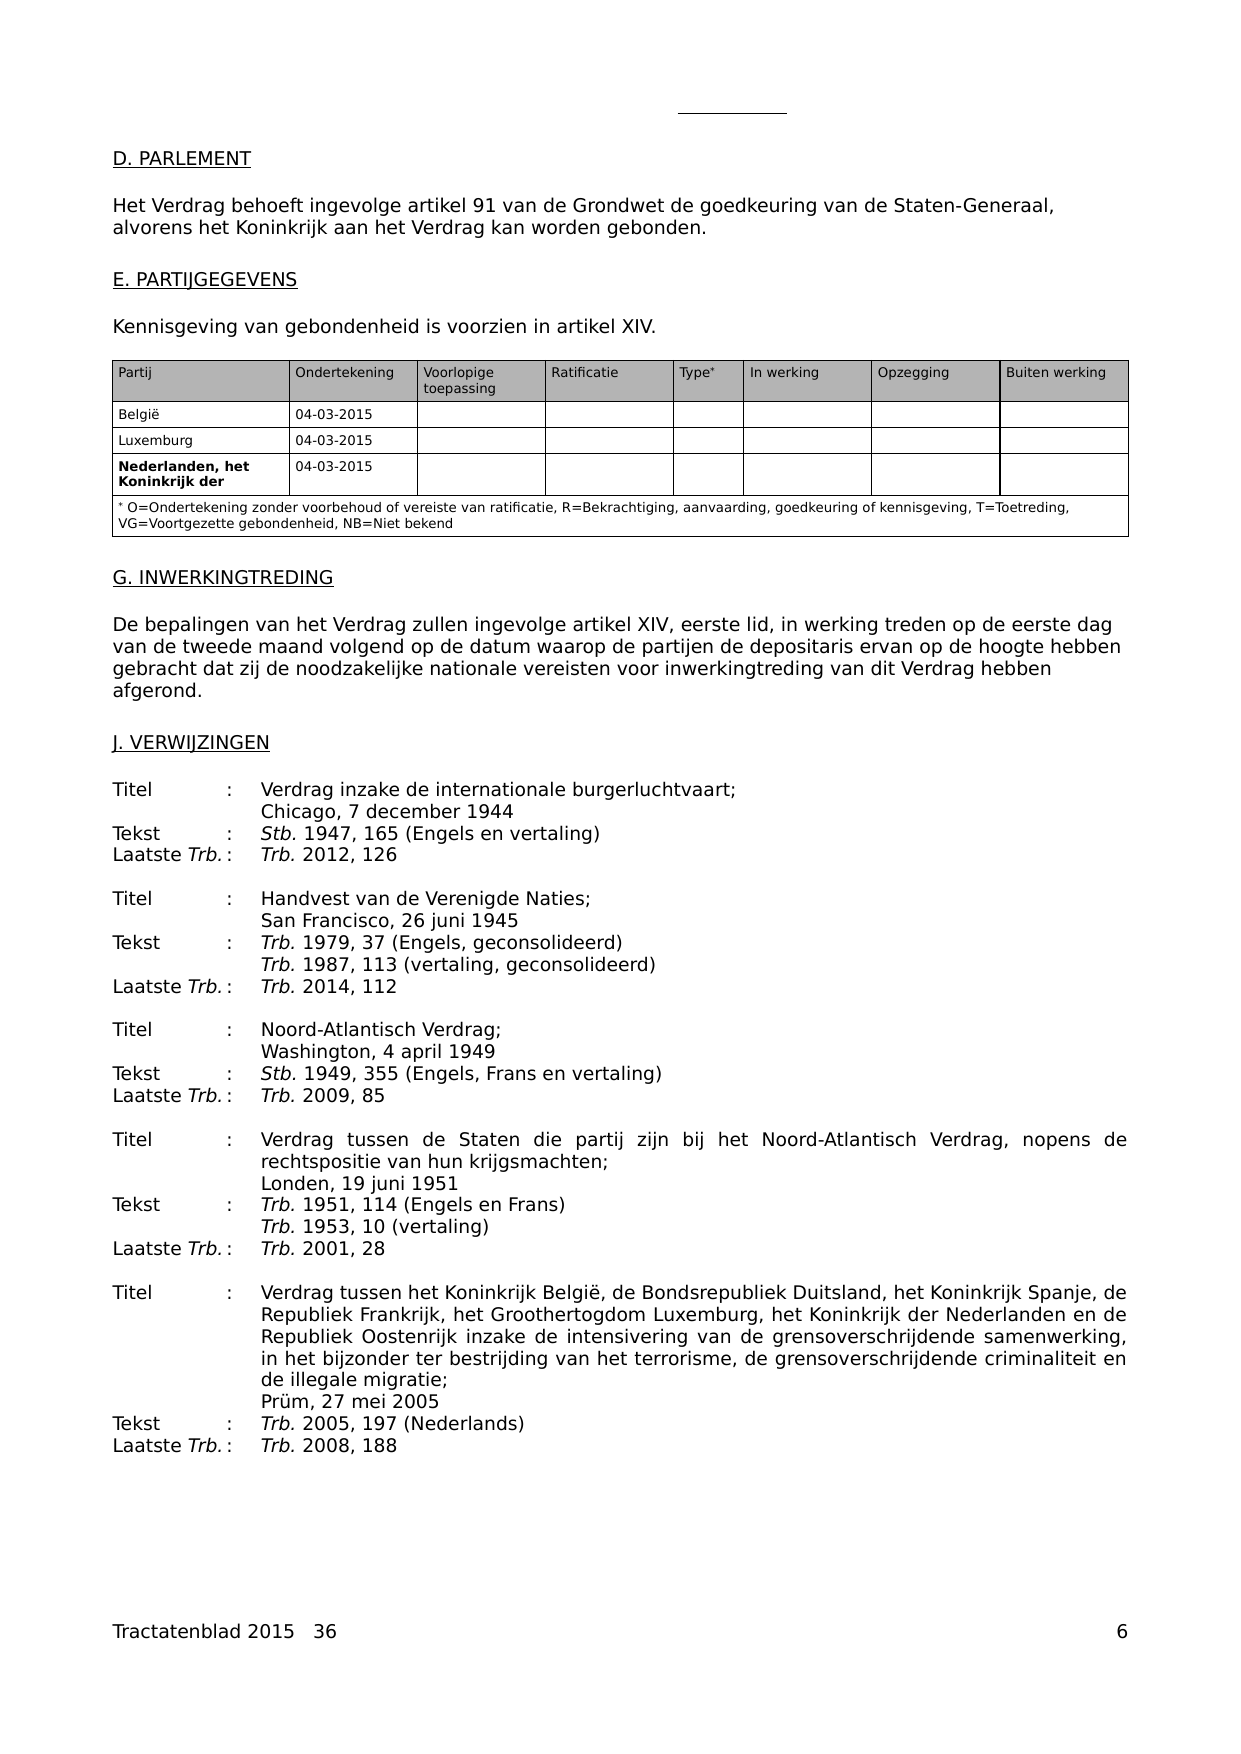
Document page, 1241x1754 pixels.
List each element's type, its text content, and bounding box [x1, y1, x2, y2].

table_cell Trb. 2008, 188 [261, 1435, 1128, 1457]
table_cell Laatste Trb. [112, 976, 226, 998]
table_cell Tekst [112, 1063, 226, 1085]
text De bepalingen van het Verdrag zullen ingevolge artikel XIV, eerste lid, in werking treden op de eerste dag van de tweede maand volgend op de datum waarop de partijen de depositaris ervan op de hoogte hebben gebracht dat zij de noodzakelijke nationale vereisten voor inwerkingtreding van dit Verdrag hebben afgerond. [112, 614, 1128, 702]
table_cell [872, 454, 999, 494]
table_cell [112, 866, 226, 888]
table_header Verdrag inzake de internationale burgerluchtvaart; Chicago, 7 december 1944 [261, 779, 1128, 823]
table_cell [226, 1260, 261, 1282]
table_cell Trb. 2012, 126 [261, 845, 1128, 866]
table_cell Laatste Trb. [112, 1085, 226, 1107]
table_cell [112, 998, 226, 1019]
table_cell Trb. 2014, 112 [261, 976, 1128, 998]
table_cell 04-03-2015 [290, 454, 417, 494]
table_cell Tekst [112, 1413, 226, 1435]
table_cell Trb. 1979, 37 (Engels, geconsolideerd) Trb. 1987, 113 (vertaling, geconsolideerd) [261, 932, 1128, 976]
table_cell Tekst [112, 932, 226, 976]
table_cell Stb. 1947, 165 (Engels en vertaling) [261, 823, 1128, 844]
table_cell : [226, 932, 261, 976]
table_cell [112, 1260, 226, 1282]
table_cell [872, 428, 999, 453]
table_header Type* [674, 361, 743, 401]
table_cell 04-03-2015 [290, 402, 417, 427]
table_cell [674, 454, 743, 494]
table_cell * O=Ondertekening zonder voorbehoud of vereiste van ratificatie, R=Bekrachtiging, aanvaarding, goedkeuring of kennisgeving, T=Toetreding, VG=Voortgezette gebondenheid, NB=Niet bekend [113, 496, 1128, 536]
table_cell [546, 454, 673, 494]
table_cell Titel [112, 888, 226, 932]
table_header Buiten werking [1001, 361, 1128, 401]
table_header Ratificatie [546, 361, 673, 401]
subtitle E. PARTIJGEGEVENS [112, 269, 1128, 291]
table_cell [261, 866, 1128, 888]
table_cell : [226, 1129, 261, 1194]
table_header Ondertekening [290, 361, 417, 401]
table_header In werking [744, 361, 871, 401]
table_cell : [226, 1435, 261, 1457]
table_cell : [226, 1020, 261, 1063]
table_cell [226, 1107, 261, 1129]
table_cell [418, 428, 545, 453]
table_cell Trb. 1951, 114 (Engels en Frans) Trb. 1953, 10 (vertaling) [261, 1195, 1128, 1238]
table_cell [226, 866, 261, 888]
table_cell [1001, 454, 1128, 494]
table_cell : [226, 845, 261, 866]
table_cell : [226, 888, 261, 932]
table_cell België [113, 402, 289, 427]
table_cell : [226, 1195, 261, 1238]
table_cell Verdrag tussen het Koninkrijk België, de Bondsrepubliek Duitsland, het Koninkrijk Spanje, de Republiek Frankrijk, het Groothertogdom Luxemburg, het Koninkrijk der Nederlanden en de Republiek Oostenrijk inzake de intensivering van de grensoverschrijdende samenwerking, in het bijzonder ter bestrijding van het terrorisme, de grensoverschrijdende criminaliteit en de illegale migratie; Prüm, 27 mei 2005 [261, 1282, 1128, 1413]
subtitle G. INWERKINGTREDING [112, 567, 1128, 589]
table_cell : [226, 1063, 261, 1085]
table_cell : [226, 976, 261, 998]
table_cell [1001, 428, 1128, 453]
table_cell [418, 402, 545, 427]
table_cell [546, 402, 673, 427]
table_cell [418, 454, 545, 494]
table_header Voorlopige toepassing [418, 361, 545, 401]
table_cell Luxemburg [113, 428, 289, 453]
table_cell [112, 1107, 226, 1129]
table_cell Trb. 2005, 197 (Nederlands) [261, 1413, 1128, 1435]
table_cell Titel [112, 1020, 226, 1063]
table_cell Nederlanden, het Koninkrijk der [113, 454, 289, 494]
table_cell Titel [112, 1282, 226, 1413]
table_header Titel [112, 779, 226, 823]
subtitle D. PARLEMENT [112, 148, 1128, 170]
table_cell Trb. 2009, 85 [261, 1085, 1128, 1107]
table_cell : [226, 823, 261, 844]
table_header Opzegging [872, 361, 999, 401]
table_cell Laatste Trb. [112, 1435, 226, 1457]
table_cell Laatste Trb. [112, 1238, 226, 1260]
table_cell [674, 428, 743, 453]
table_cell Verdrag tussen de Staten die partij zijn bij het Noord-Atlantisch Verdrag, nopens de rechtspositie van hun krijgsmachten; Londen, 19 juni 1951 [261, 1129, 1128, 1194]
table_cell [744, 402, 871, 427]
table_cell Stb. 1949, 355 (Engels, Frans en vertaling) [261, 1063, 1128, 1085]
table_cell : [226, 1282, 261, 1413]
text Kennisgeving van gebondenheid is voorzien in artikel XIV. [112, 316, 1128, 338]
table_cell : [226, 1085, 261, 1107]
table_cell Tekst [112, 823, 226, 844]
table_cell [226, 998, 261, 1019]
table_cell 04-03-2015 [290, 428, 417, 453]
table_cell [1001, 402, 1128, 427]
table_cell [261, 1107, 1128, 1129]
table_cell Tekst [112, 1195, 226, 1238]
table_cell [261, 1260, 1128, 1282]
subtitle J. VERWIJZINGEN [112, 732, 1128, 754]
table_cell Laatste Trb. [112, 845, 226, 866]
table_cell : [226, 1413, 261, 1435]
table_cell Noord-Atlantisch Verdrag; Washington, 4 april 1949 [261, 1020, 1128, 1063]
table_cell Titel [112, 1129, 226, 1194]
text Het Verdrag behoeft ingevolge artikel 91 van de Grondwet de goedkeuring van de Staten-Generaal, alvorens het Koninkrijk aan het Verdrag kan worden gebonden. [112, 195, 1128, 239]
table_cell [674, 402, 743, 427]
table_cell [546, 428, 673, 453]
table_cell [744, 454, 871, 494]
table_cell [261, 998, 1128, 1019]
table_cell [872, 402, 999, 427]
table_header : [226, 779, 261, 823]
table_cell : [226, 1238, 261, 1260]
table_header Partij [113, 361, 289, 401]
table_cell [744, 428, 871, 453]
table_cell Handvest van de Verenigde Naties; San Francisco, 26 juni 1945 [261, 888, 1128, 932]
table_cell Trb. 2001, 28 [261, 1238, 1128, 1260]
